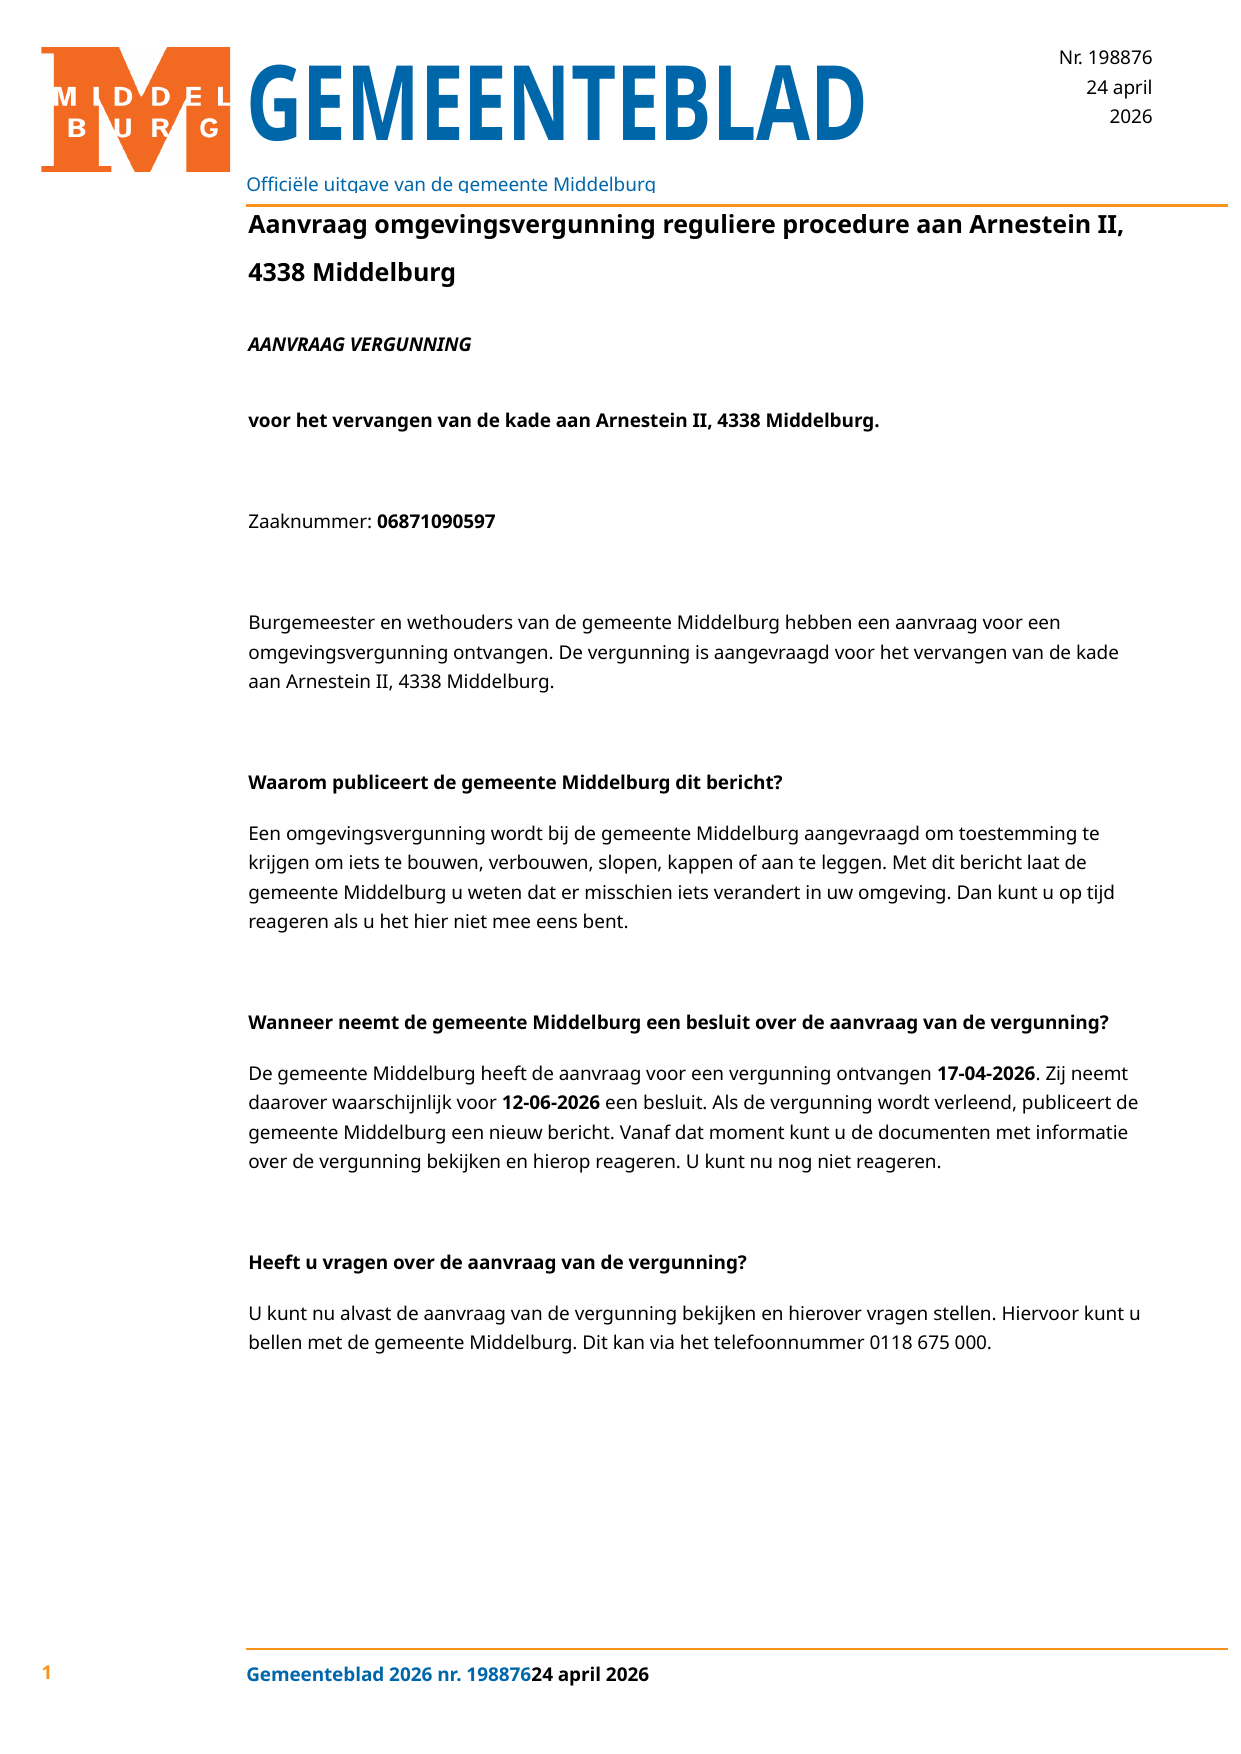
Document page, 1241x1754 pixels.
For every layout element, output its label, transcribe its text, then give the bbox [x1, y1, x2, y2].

text Zaaknummer: 06871090597 [248, 508, 1152, 534]
text Aanvraag omgevingsvergunning reguliere procedure aan Arnestein II, 4338 Middelburg [248, 207, 1152, 288]
picture [41, 47, 231, 172]
text voor het vervangen van de kade aan Arnestein II, 4338 Middelburg. [248, 408, 1152, 433]
text De gemeente Middelburg heeft de aanvraag voor een vergunning ontvangen 17-04-2026. Zij neemt daarover waarschijnlijk voor 12-06-2026 een besluit. Als de vergunning wordt verleend, publiceert de gemeente Middelburg een nieuw bericht. Vanaf dat moment kunt u de documenten met informatie over de vergunning bekijken en hierop reageren. U kunt nu nog niet reageren. [248, 1060, 1152, 1174]
text U kunt nu alvast de aanvraag van de vergunning bekijken en hierover vragen stellen. Hiervoor kunt u bellen met de gemeente Middelburg. Dit kan via het telefoonnummer 0118 675 000. [248, 1300, 1152, 1355]
text Heeft u vragen over de aanvraag van de vergunning? [248, 1249, 1152, 1275]
text Waarom publiceert de gemeente Middelburg dit bericht? [248, 769, 1152, 795]
text Wanneer neemt de gemeente Middelburg een besluit over de aanvraag van de vergunning? [248, 1009, 1152, 1035]
text AANVRAAG VERGUNNING [248, 331, 1152, 357]
text Een omgevingsvergunning wordt bij de gemeente Middelburg aangevraagd om toestemming te krijgen om iets te bouwen, verbouwen, slopen, kappen of aan te leggen. Met dit bericht laat de gemeente Middelburg u weten dat er misschien iets verandert in uw omgeving. Dan kunt u op tijd reageren als u het hier niet mee eens bent. [248, 820, 1152, 934]
text Burgemeester en wethouders van de gemeente Middelburg hebben een aanvraag voor een omgevingsvergunning ontvangen. De vergunning is aangevraagd voor het vervangen van de kade aan Arnestein II, 4338 Middelburg. [248, 609, 1152, 694]
